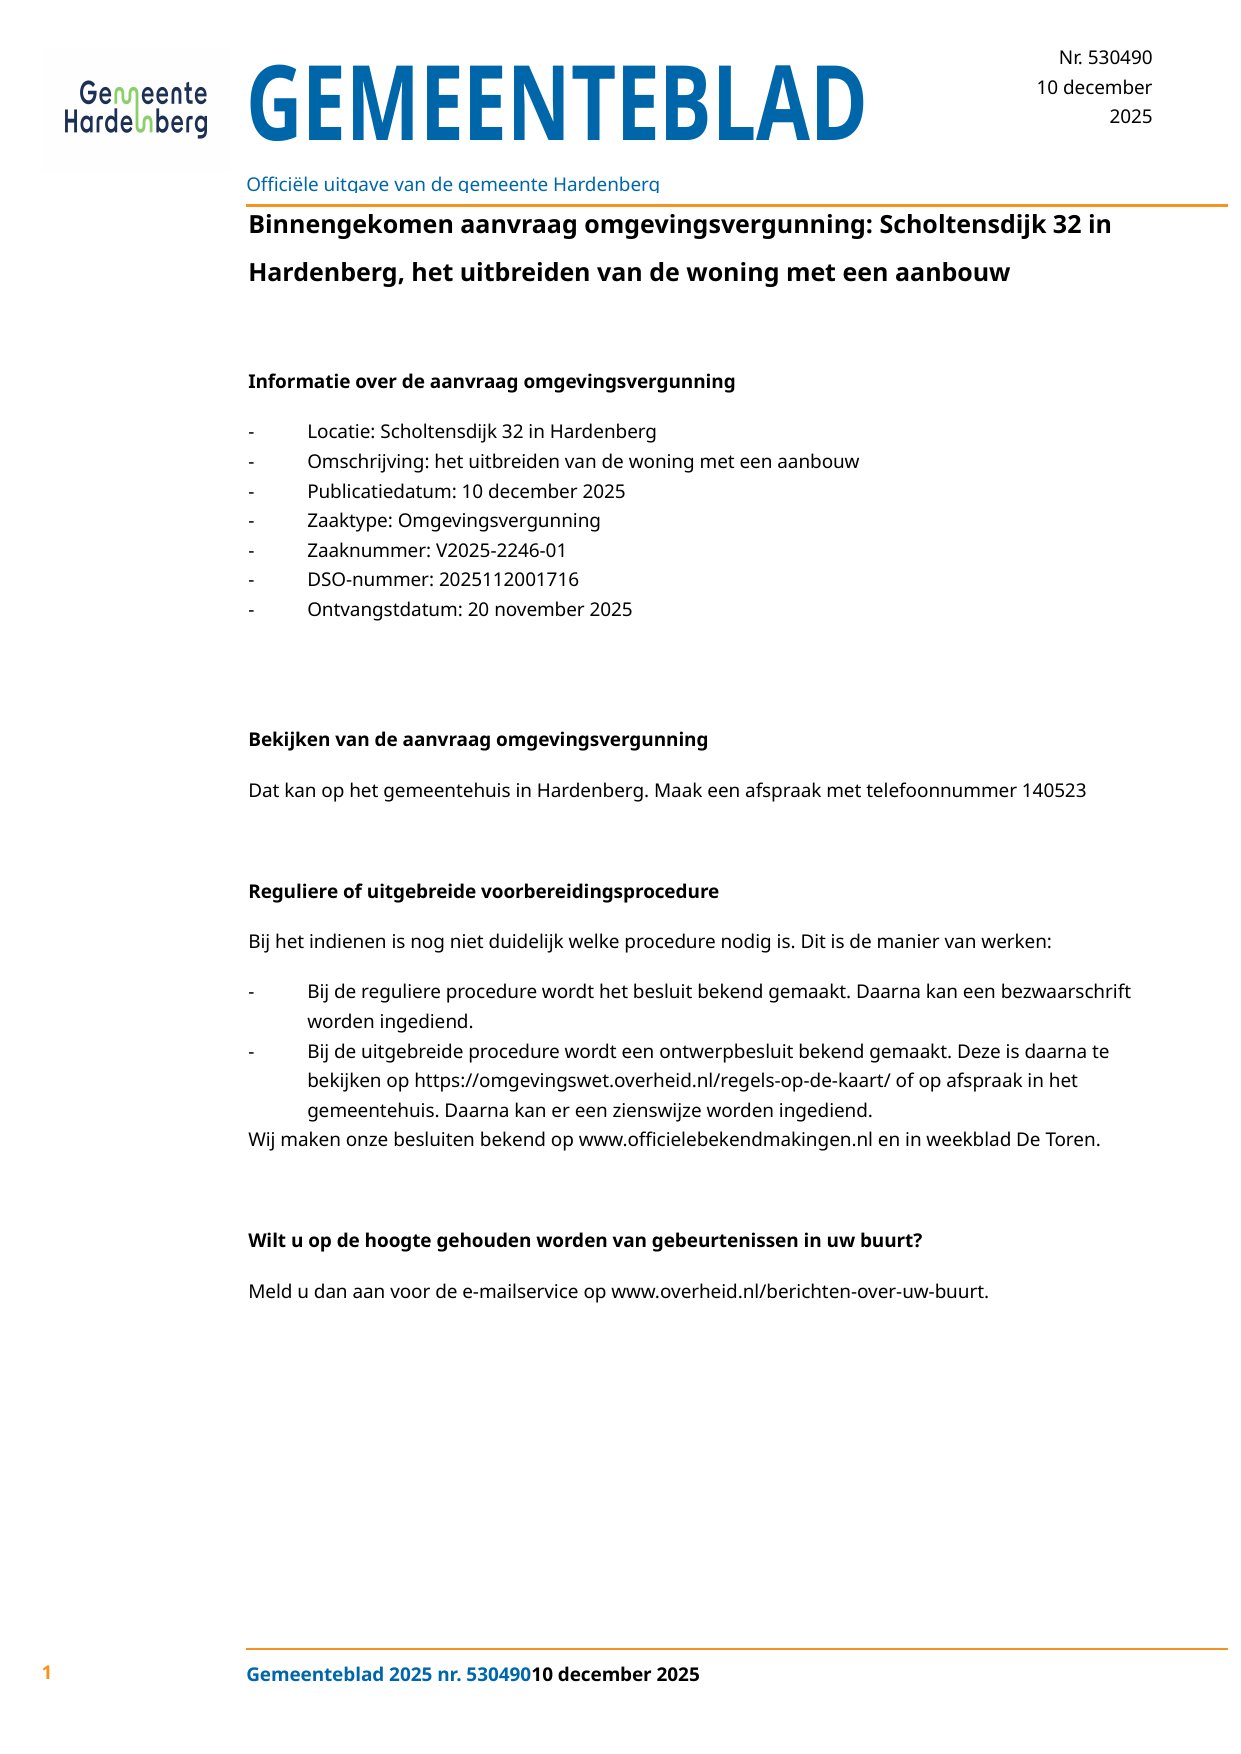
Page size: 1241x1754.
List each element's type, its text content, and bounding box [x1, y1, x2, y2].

list Omschrijving: het uitbreiden van de woning met een aanbouw [248, 448, 1152, 474]
list Ontvangstdatum: 20 november 2025 [248, 596, 1152, 622]
list Zaaknummer: V2025-2246-01 [248, 537, 1152, 563]
text Dat kan op het gemeentehuis in Hardenberg. Maak een afspraak met telefoonnummer 140523 [248, 777, 1152, 803]
text Wij maken onze besluiten bekend op www.officielebekendmakingen.nl en in weekblad De Toren. [248, 1127, 1152, 1152]
list Zaaktype: Omgevingsvergunning [248, 507, 1152, 533]
text Binnengekomen aanvraag omgevingsvergunning: Scholtensdijk 32 in Hardenberg, het uitbreiden van de woning met een aanbouw [248, 207, 1152, 288]
text Reguliere of uitgebreide voorbereidingsprocedure [248, 878, 1152, 904]
text Informatie over de aanvraag omgevingsvergunning [248, 368, 1152, 394]
text Wilt u op de hoogte gehouden worden van gebeurtenissen in uw buurt? [248, 1227, 1152, 1253]
list Publicatiedatum: 10 december 2025 [248, 478, 1152, 504]
list Locatie: Scholtensdijk 32 in Hardenberg [248, 419, 1152, 444]
list DSO-nummer: 2025112001716 [248, 567, 1152, 592]
list Bij de reguliere procedure wordt het besluit bekend gemaakt. Daarna kan een bezwaarschrift worden ingediend. [248, 979, 1152, 1034]
text Bekijken van de aanvraag omgevingsvergunning [248, 727, 1152, 752]
text Bij het indienen is nog niet duidelijk welke procedure nodig is. Dit is de manier van werken: [248, 928, 1152, 954]
picture [41, 47, 231, 172]
list Bij de uitgebreide procedure wordt een ontwerpbesluit bekend gemaakt. Deze is daarna te bekijken op https://omgevingswet.overheid.nl/regels-op-de-kaart/ of op afspraak in het gemeentehuis. Daarna kan er een zienswijze worden ingediend. [248, 1038, 1152, 1123]
text Meld u dan aan voor de e-mailservice op www.overheid.nl/berichten-over-uw-buurt. [248, 1278, 1152, 1304]
